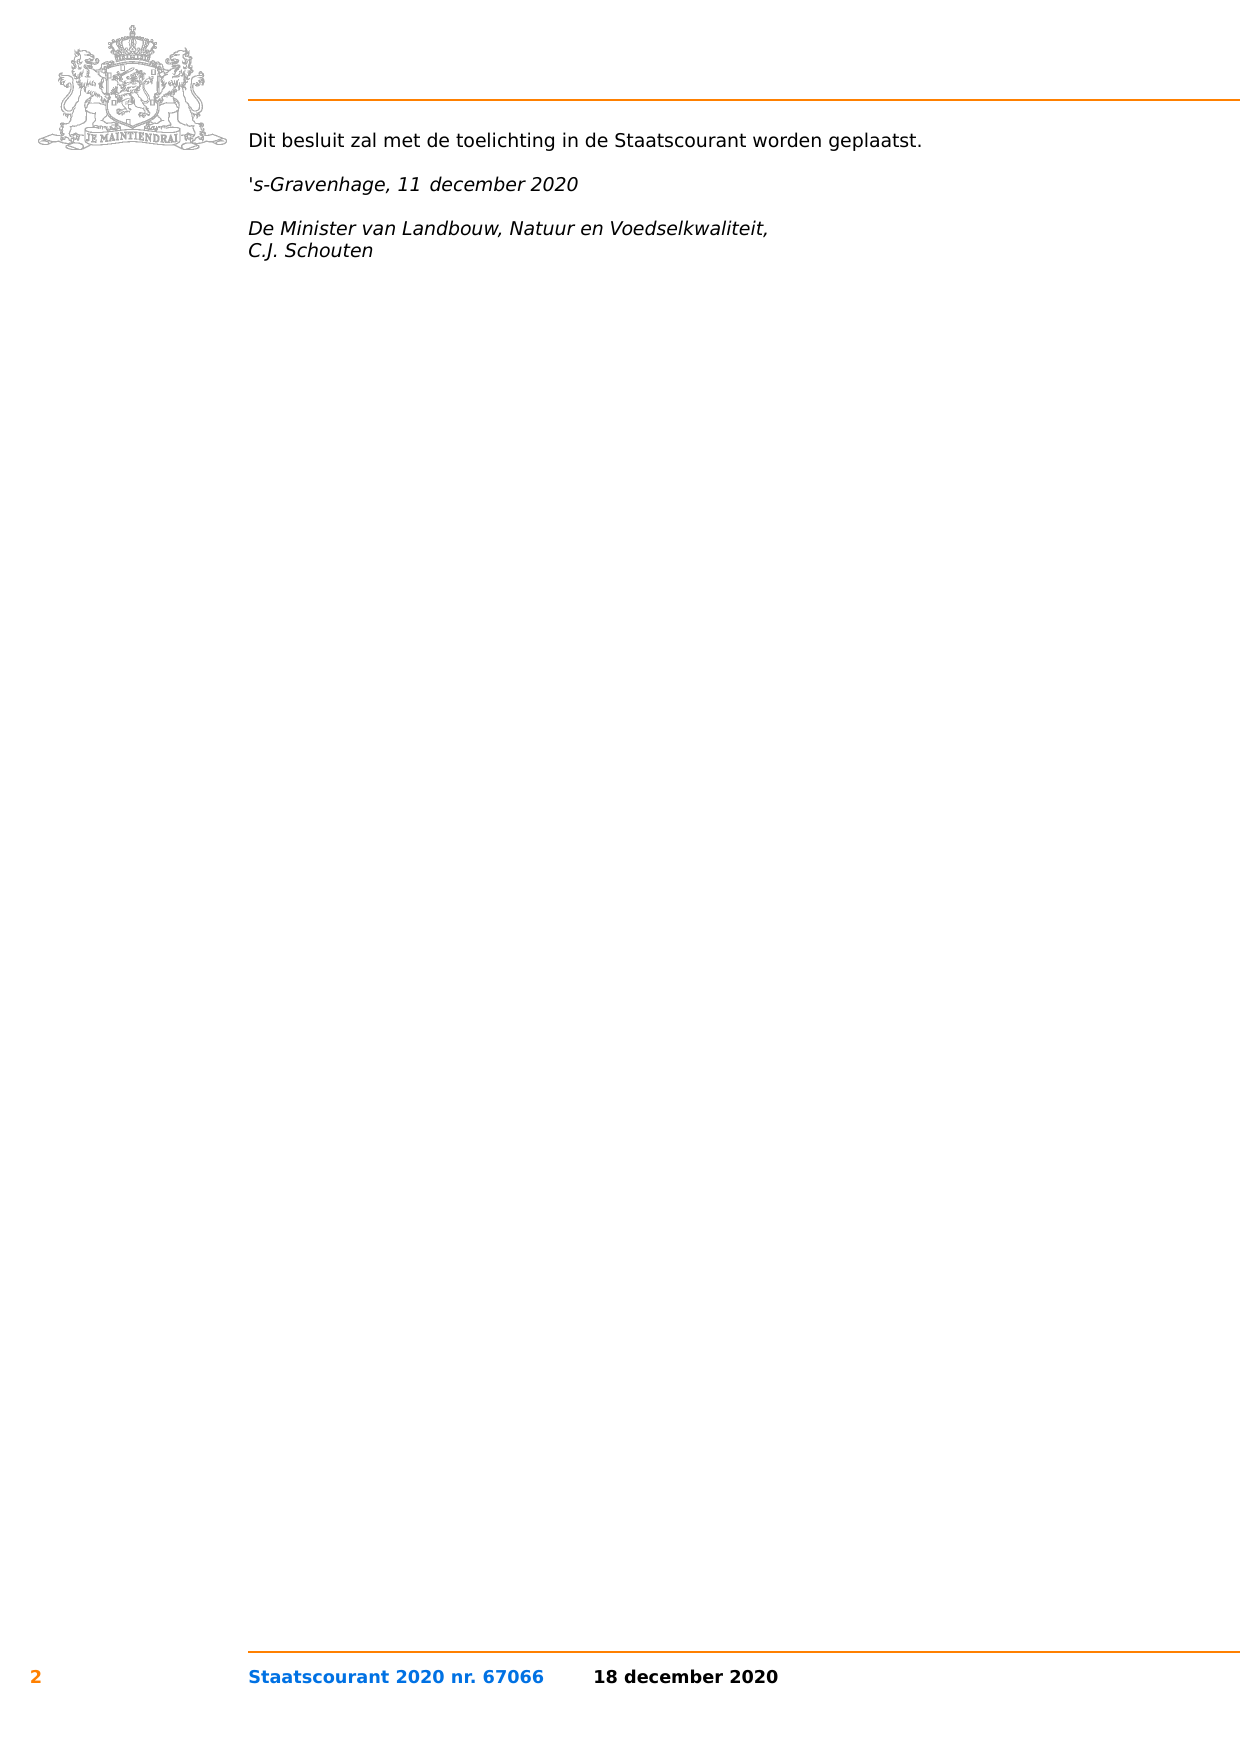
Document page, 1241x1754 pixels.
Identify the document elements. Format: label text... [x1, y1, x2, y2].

text De Minister van Landbouw, Natuur en Voedselkwaliteit, C.J. Schouten [248, 218, 1163, 262]
text 's-Gravenhage, 11 december 2020 [248, 174, 1163, 196]
picture [38, 25, 227, 150]
text Dit besluit zal met de toelichting in de Staatscourant worden geplaatst. [248, 130, 1163, 152]
